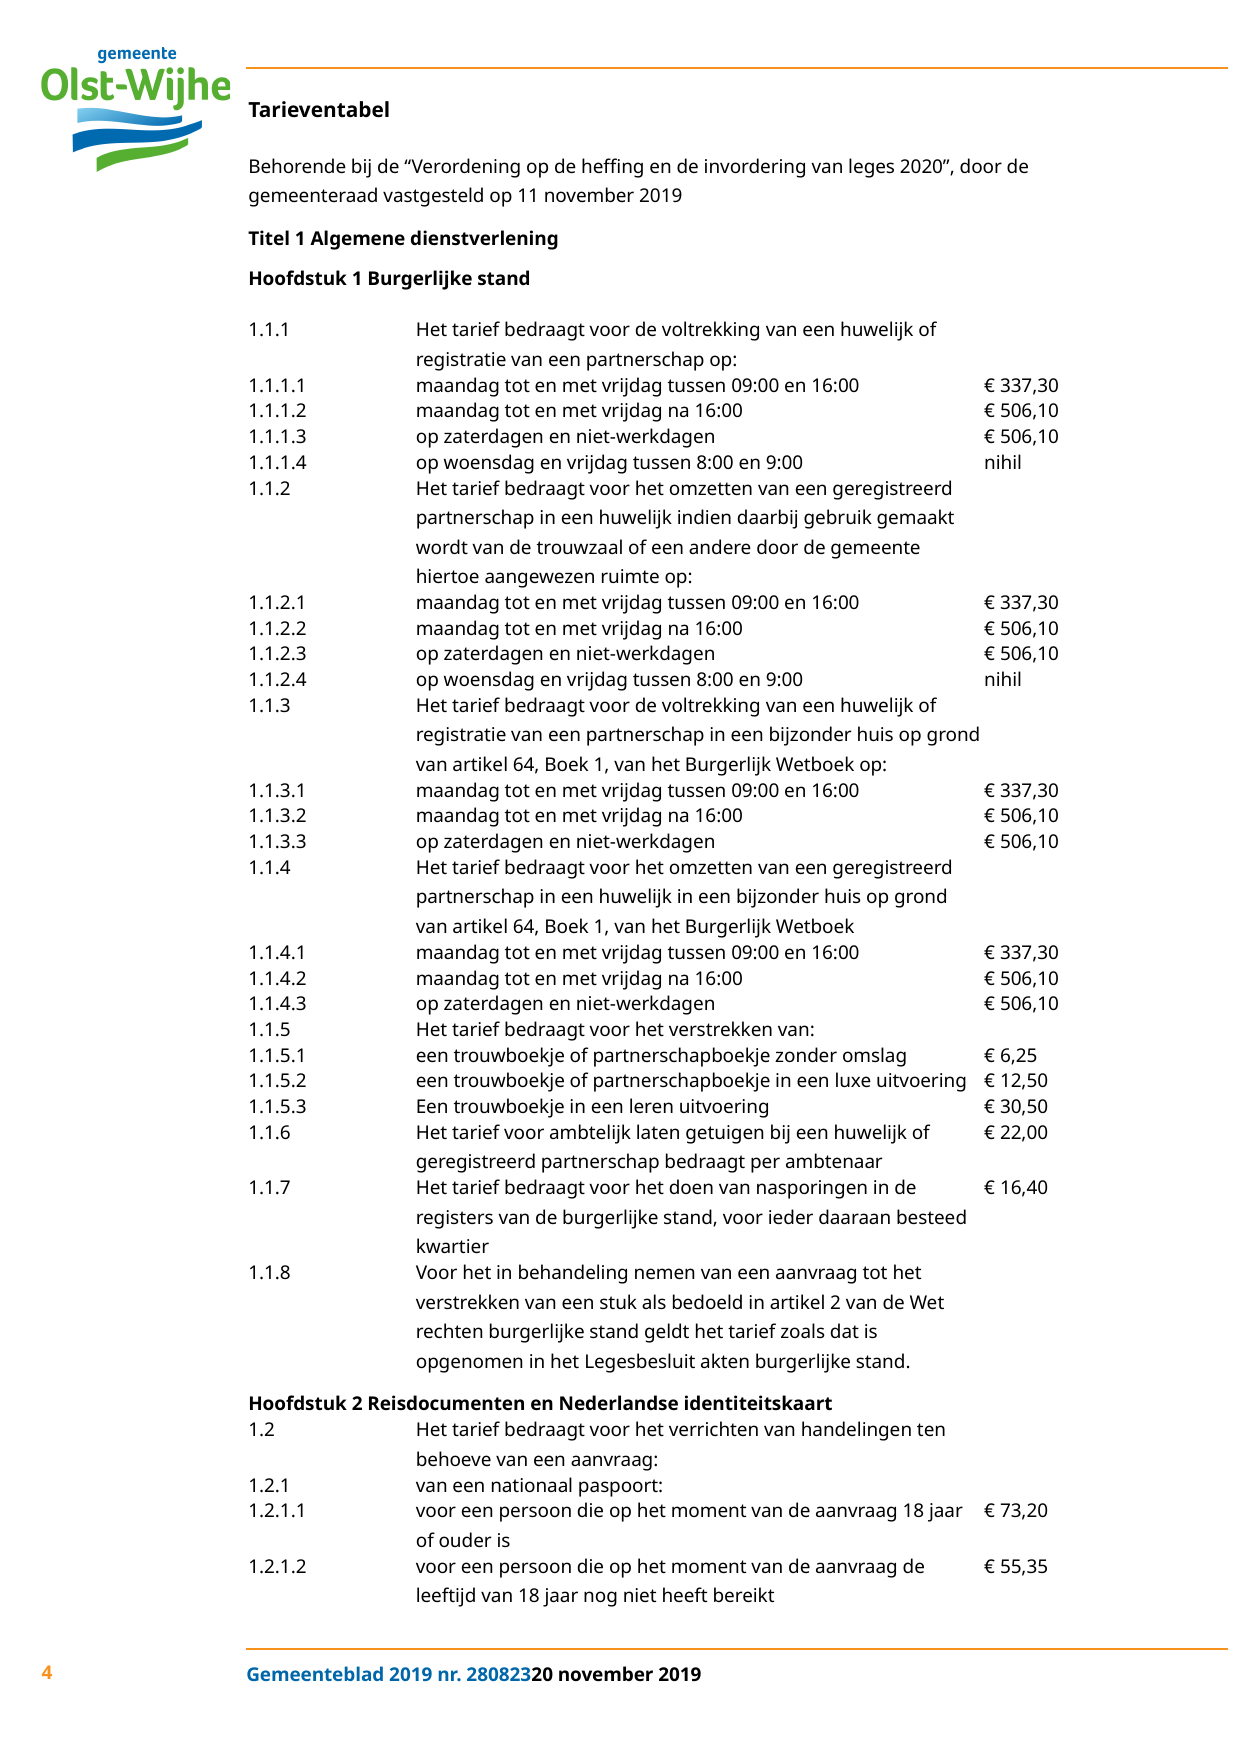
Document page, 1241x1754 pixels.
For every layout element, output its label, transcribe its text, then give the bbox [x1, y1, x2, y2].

table_cell 1.1.5.1 [248, 1042, 416, 1068]
table_cell [984, 316, 1152, 372]
table_cell 1.1.8 [248, 1259, 416, 1374]
table_cell € 337,30 [984, 777, 1152, 803]
table_cell [984, 1016, 1152, 1042]
table_cell € 506,10 [984, 641, 1152, 666]
table_cell [984, 475, 1152, 589]
table_header [416, 291, 984, 316]
table_cell 1.1.5.2 [248, 1068, 416, 1093]
table_cell Het tarief voor ambtelijk laten getuigen bij een huwelijk of geregistreerd partnerschap bedraagt per ambtenaar [416, 1119, 984, 1174]
table_cell 1.2.1.1 [248, 1498, 416, 1553]
table_cell [984, 692, 1152, 777]
table_cell Het tarief bedraagt voor het doen van nasporingen in de registers van de burgerlijke stand, voor ieder daaraan besteed kwartier [416, 1175, 984, 1259]
table_cell 1.1.6 [248, 1119, 416, 1174]
table_cell € 506,10 [984, 829, 1152, 854]
table_cell 1.1.4.3 [248, 991, 416, 1016]
text Hoofdstuk 1 Burgerlijke stand [248, 265, 1152, 291]
table_cell 1.1.2.1 [248, 589, 416, 615]
picture [41, 47, 231, 172]
table_cell voor een persoon die op het moment van de aanvraag 18 jaar of ouder is [416, 1498, 984, 1553]
table_cell 1.1.2 [248, 475, 416, 589]
table_cell op zaterdagen en niet-werkdagen [416, 829, 984, 854]
table_cell Het tarief bedraagt voor het verstrekken van: [416, 1016, 984, 1042]
table_cell 1.1.2.3 [248, 641, 416, 666]
table_cell op zaterdagen en niet-werkdagen [416, 423, 984, 449]
table_cell nihil [984, 666, 1152, 692]
table_cell € 337,30 [984, 589, 1152, 615]
table_cell 1.1.1.1 [248, 372, 416, 397]
table_cell 1.1.5 [248, 1016, 416, 1042]
table_cell 1.1.1.3 [248, 423, 416, 449]
table_cell [984, 1472, 1152, 1497]
table_cell maandag tot en met vrijdag na 16:00 [416, 803, 984, 828]
table_header 1.2 [248, 1416, 416, 1472]
table_cell Het tarief bedraagt voor de voltrekking van een huwelijk of registratie van een partnerschap in een bijzonder huis op grond van artikel 64, Boek 1, van het Burgerlijk Wetboek op: [416, 692, 984, 777]
table_cell 1.2.1.2 [248, 1553, 416, 1608]
text Titel 1 Algemene dienstverlening [248, 226, 1152, 251]
table_cell € 337,30 [984, 372, 1152, 397]
text Tarieventabel [248, 95, 1152, 123]
table_cell 1.1.2.2 [248, 615, 416, 641]
table_cell 1.1.1.4 [248, 449, 416, 475]
table_cell op woensdag en vrijdag tussen 8:00 en 9:00 [416, 449, 984, 475]
table_cell 1.1.2.4 [248, 666, 416, 692]
table_cell 1.1.4.1 [248, 939, 416, 965]
table_cell € 30,50 [984, 1094, 1152, 1119]
table_cell Een trouwboekje in een leren uitvoering [416, 1094, 984, 1119]
table_cell 1.1.1.2 [248, 398, 416, 423]
table_cell [984, 1259, 1152, 1374]
table_cell € 22,00 [984, 1119, 1152, 1174]
table_cell op zaterdagen en niet-werkdagen [416, 641, 984, 666]
table_cell 1.1.4.2 [248, 965, 416, 991]
table_cell op woensdag en vrijdag tussen 8:00 en 9:00 [416, 666, 984, 692]
table_cell € 506,10 [984, 803, 1152, 828]
table_cell maandag tot en met vrijdag na 16:00 [416, 965, 984, 991]
table_cell van een nationaal paspoort: [416, 1472, 984, 1497]
table_cell € 73,20 [984, 1498, 1152, 1553]
table_cell op zaterdagen en niet-werkdagen [416, 991, 984, 1016]
table_header [248, 291, 416, 316]
table_cell € 6,25 [984, 1042, 1152, 1068]
table_header [984, 291, 1152, 316]
table_cell € 506,10 [984, 965, 1152, 991]
table_cell nihil [984, 449, 1152, 475]
table_cell € 506,10 [984, 398, 1152, 423]
text Hoofdstuk 2 Reisdocumenten en Nederlandse identiteitskaart [248, 1391, 1152, 1416]
table_cell € 337,30 [984, 939, 1152, 965]
table_cell maandag tot en met vrijdag tussen 09:00 en 16:00 [416, 939, 984, 965]
table_cell 1.1.1 [248, 316, 416, 372]
table_cell € 506,10 [984, 423, 1152, 449]
table_cell 1.1.3.1 [248, 777, 416, 803]
table_cell 1.1.3 [248, 692, 416, 777]
text Behorende bij de “Verordening op de heffing en de invordering van leges 2020”, door de gemeenteraad vastgesteld op 11 november 2019 [248, 153, 1152, 208]
table_cell 1.1.3.2 [248, 803, 416, 828]
table_cell een trouwboekje of partnerschapboekje zonder omslag [416, 1042, 984, 1068]
table_cell 1.2.1 [248, 1472, 416, 1497]
table_header [984, 1416, 1152, 1472]
table_cell Het tarief bedraagt voor het omzetten van een geregistreerd partnerschap in een huwelijk indien daarbij gebruik gemaakt wordt van de trouwzaal of een andere door de gemeente hiertoe aangewezen ruimte op: [416, 475, 984, 589]
table_cell 1.1.3.3 [248, 829, 416, 854]
table_cell maandag tot en met vrijdag na 16:00 [416, 398, 984, 423]
table_cell maandag tot en met vrijdag na 16:00 [416, 615, 984, 641]
table_cell € 506,10 [984, 991, 1152, 1016]
table_cell 1.1.5.3 [248, 1094, 416, 1119]
table_cell Het tarief bedraagt voor het omzetten van een geregistreerd partnerschap in een huwelijk in een bijzonder huis op grond van artikel 64, Boek 1, van het Burgerlijk Wetboek [416, 854, 984, 939]
table_cell Voor het in behandeling nemen van een aanvraag tot het verstrekken van een stuk als bedoeld in artikel 2 van de Wet rechten burgerlijke stand geldt het tarief zoals dat is opgenomen in het Legesbesluit akten burgerlijke stand. [416, 1259, 984, 1374]
table_cell € 16,40 [984, 1175, 1152, 1259]
table_cell een trouwboekje of partnerschapboekje in een luxe uitvoering [416, 1068, 984, 1093]
table_cell maandag tot en met vrijdag tussen 09:00 en 16:00 [416, 777, 984, 803]
table_cell Het tarief bedraagt voor de voltrekking van een huwelijk of registratie van een partnerschap op: [416, 316, 984, 372]
table_cell € 506,10 [984, 615, 1152, 641]
table_cell [984, 854, 1152, 939]
table_cell 1.1.4 [248, 854, 416, 939]
table_cell 1.1.7 [248, 1175, 416, 1259]
table_header Het tarief bedraagt voor het verrichten van handelingen ten behoeve van een aanvraag: [416, 1416, 984, 1472]
table_cell maandag tot en met vrijdag tussen 09:00 en 16:00 [416, 589, 984, 615]
table_cell maandag tot en met vrijdag tussen 09:00 en 16:00 [416, 372, 984, 397]
table_cell € 55,35 [984, 1553, 1152, 1608]
table_cell € 12,50 [984, 1068, 1152, 1093]
table_cell voor een persoon die op het moment van de aanvraag de leeftijd van 18 jaar nog niet heeft bereikt [416, 1553, 984, 1608]
